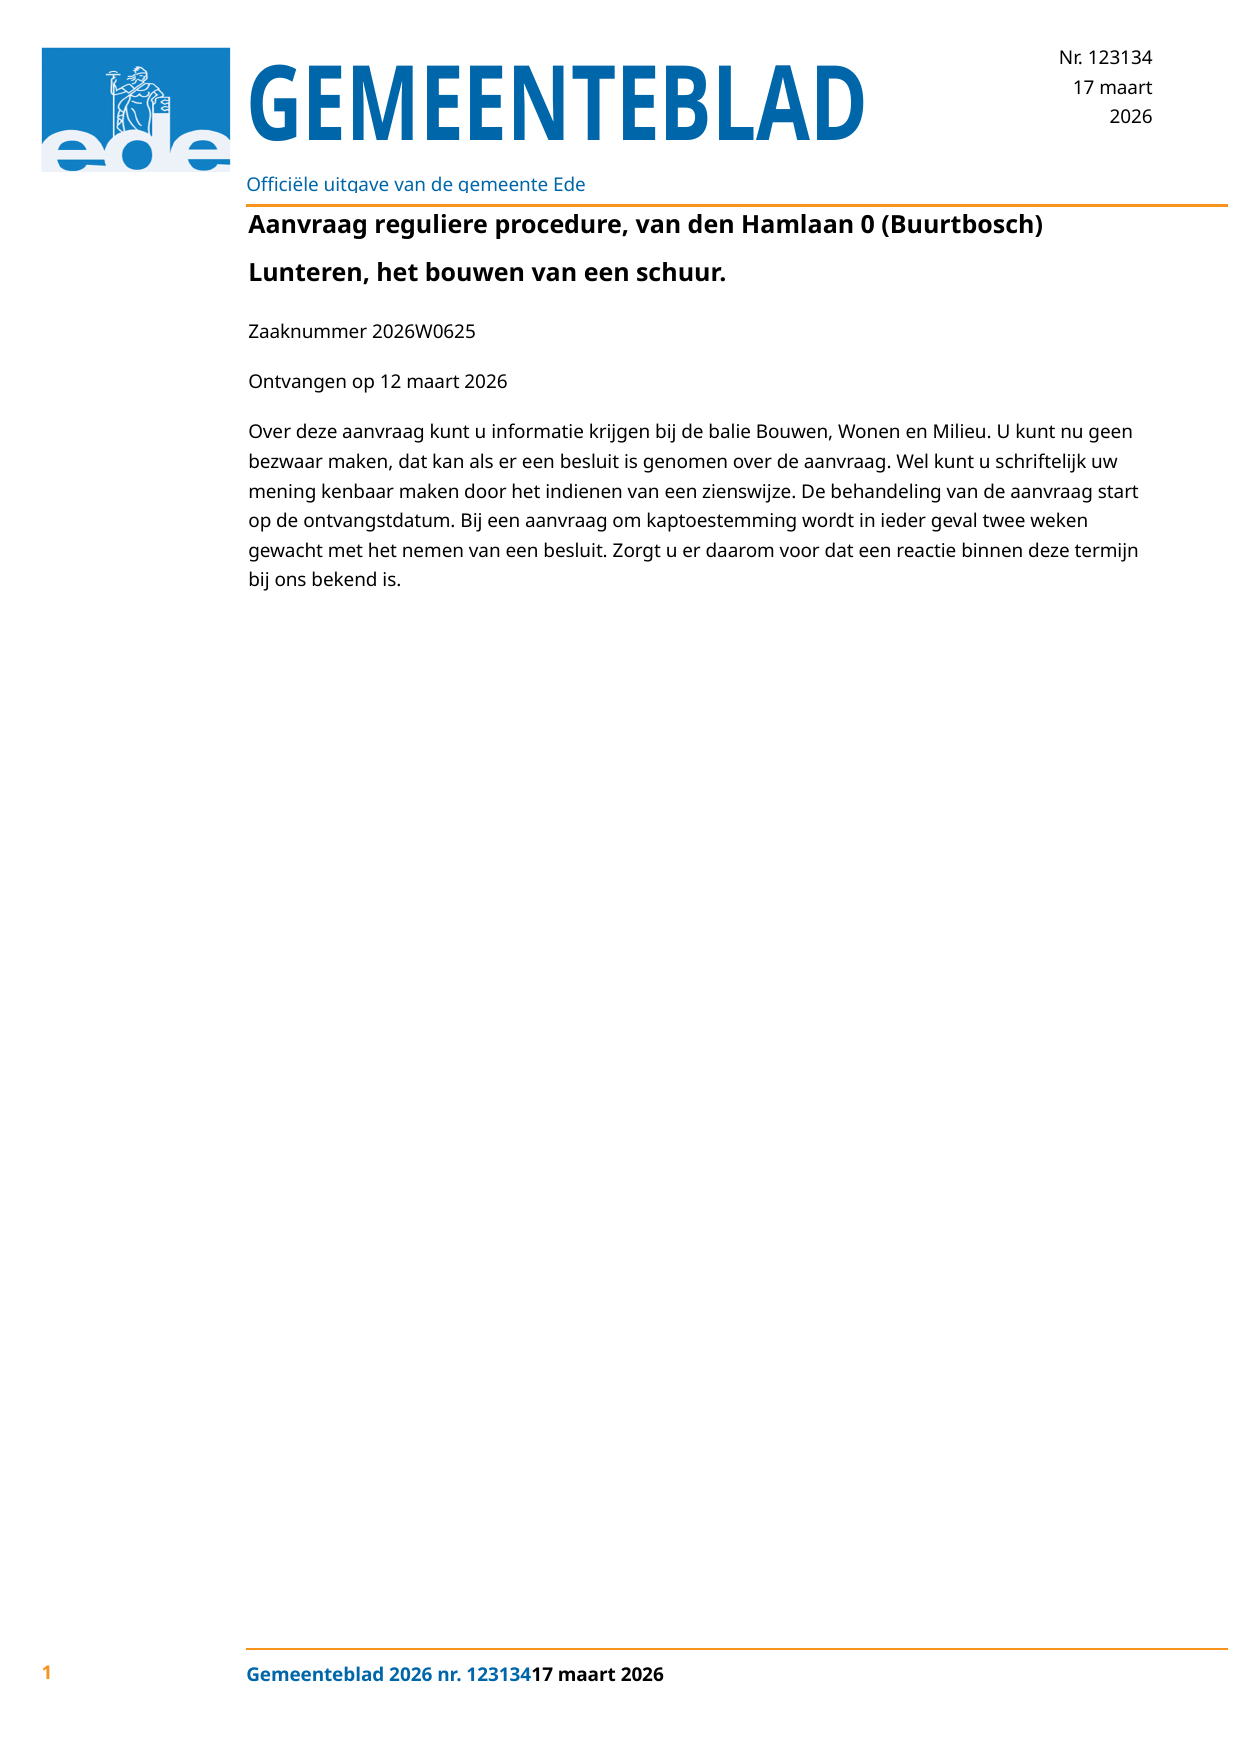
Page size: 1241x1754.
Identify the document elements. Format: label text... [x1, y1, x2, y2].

text Over deze aanvraag kunt u informatie krijgen bij de balie Bouwen, Wonen en Milieu. U kunt nu geen bezwaar maken, dat kan als er een besluit is genomen over de aanvraag. Wel kunt u schriftelijk uw mening kenbaar maken door het indienen van een zienswijze. De behandeling van de aanvraag start op de ontvangstdatum. Bij een aanvraag om kaptoestemming wordt in ieder geval twee weken gewacht met het nemen van een besluit. Zorgt u er daarom voor dat een reactie binnen deze termijn bij ons bekend is. [248, 419, 1152, 592]
text Ontvangen op 12 maart 2026 [248, 368, 1152, 394]
text Zaaknummer 2026W0625 [248, 318, 1152, 344]
text Aanvraag reguliere procedure, van den Hamlaan 0 (Buurtbosch) Lunteren, het bouwen van een schuur. [248, 207, 1152, 288]
picture [41, 47, 231, 172]
